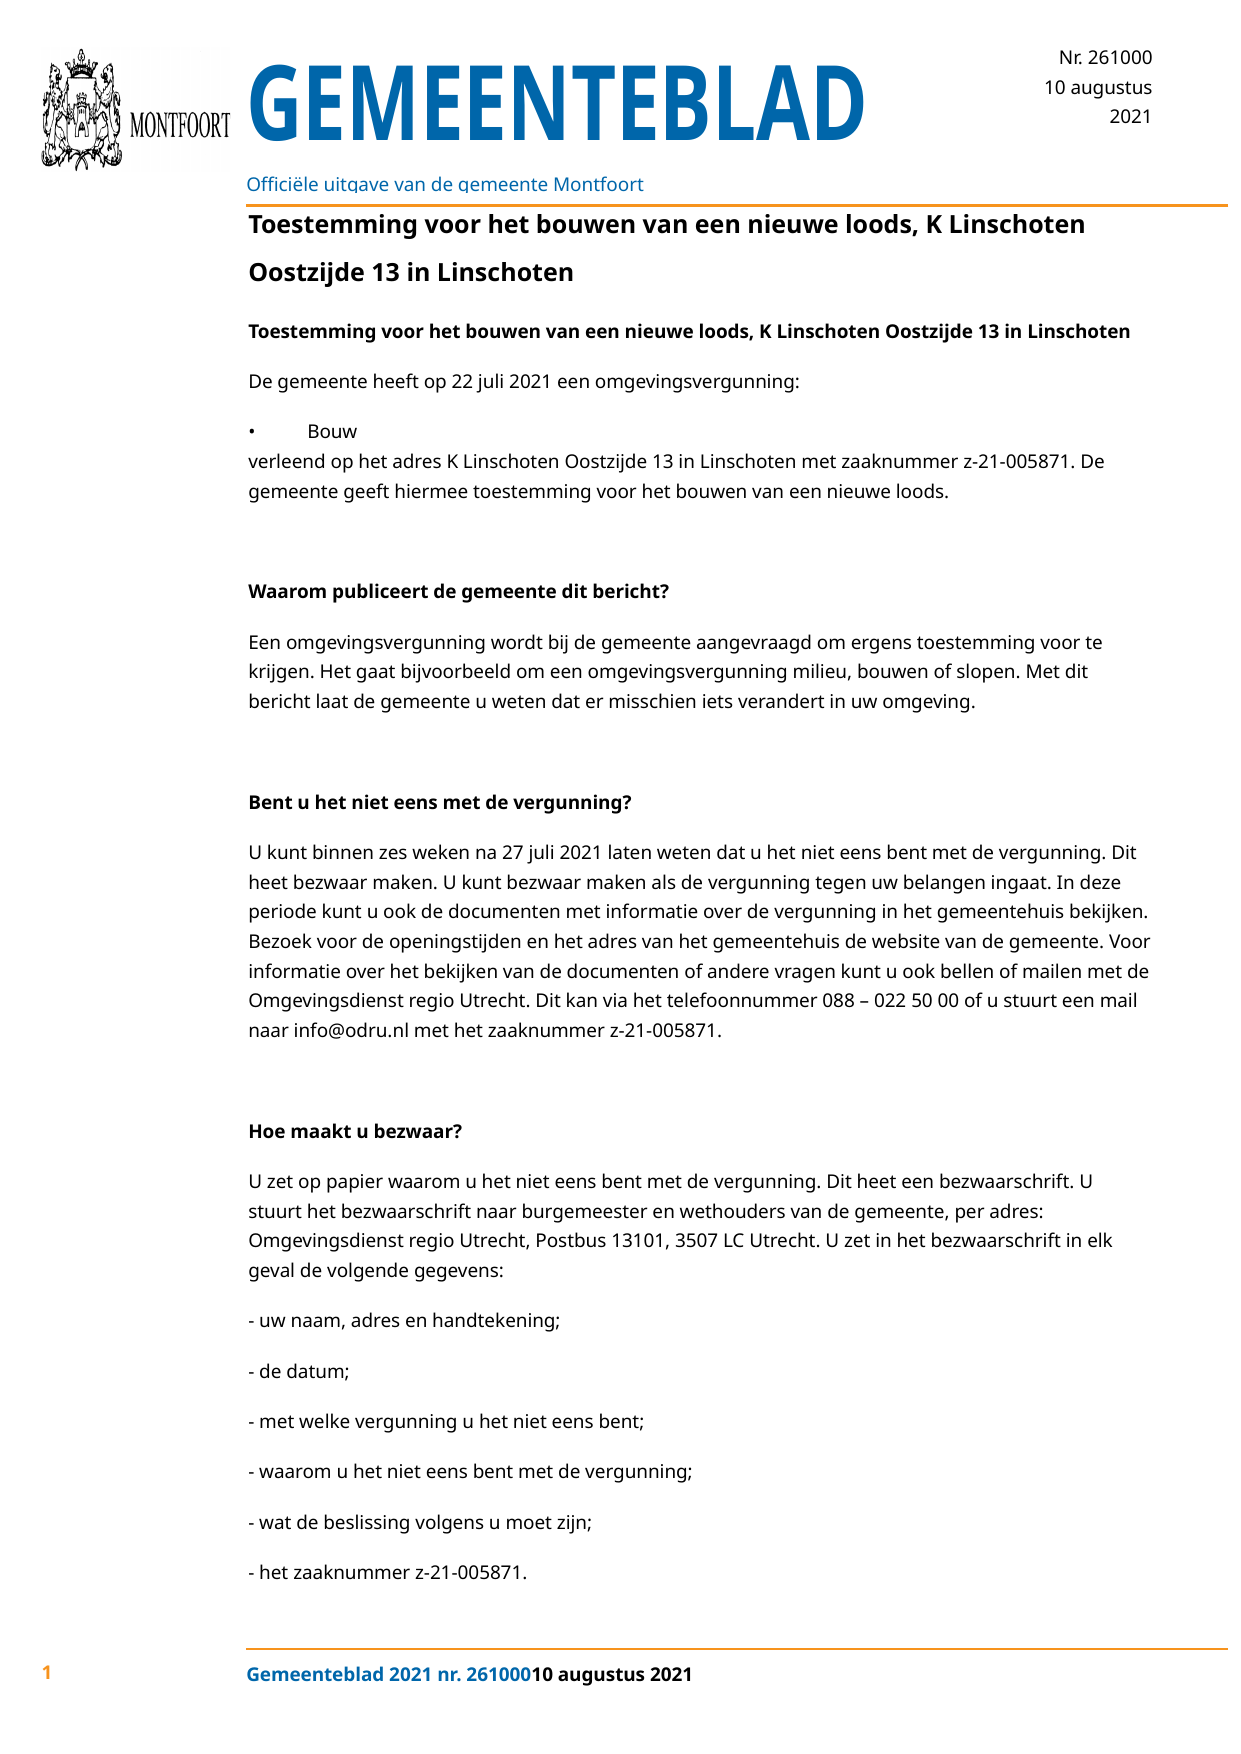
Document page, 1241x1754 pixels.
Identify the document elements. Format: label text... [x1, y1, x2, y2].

text Hoe maakt u bezwaar? [248, 1118, 1152, 1144]
picture [41, 47, 231, 172]
text U kunt binnen zes weken na 27 juli 2021 laten weten dat u het niet eens bent met de vergunning. Dit heet bezwaar maken. U kunt bezwaar maken als de vergunning tegen uw belangen ingaat. In deze periode kunt u ook de documenten met informatie over de vergunning in het gemeentehuis bekijken. Bezoek voor de openingstijden en het adres van het gemeentehuis de website van de gemeente. Voor informatie over het bekijken van de documenten of andere vragen kunt u ook bellen of mailen met de Omgevingsdienst regio Utrecht. Dit kan via het telefoonnummer 088 – 022 50 00 of u stuurt een mail naar info@odru.nl met het zaaknummer z-21-005871. [248, 839, 1152, 1043]
text Toestemming voor het bouwen van een nieuwe loods, K Linschoten Oostzijde 13 in Linschoten [248, 207, 1152, 288]
text Waarom publiceert de gemeente dit bericht? [248, 579, 1152, 604]
text verleend op het adres K Linschoten Oostzijde 13 in Linschoten met zaaknummer z-21-005871. De gemeente geeft hiermee toestemming voor het bouwen van een nieuwe loods. [248, 448, 1152, 504]
text - het zaaknummer z-21-005871. [248, 1559, 1152, 1585]
text - de datum; [248, 1358, 1152, 1384]
text - uw naam, adres en handtekening; [248, 1307, 1152, 1333]
text U zet op papier waarom u het niet eens bent met de vergunning. Dit heet een bezwaarschrift. U stuurt het bezwaarschrift naar burgemeester en wethouders van de gemeente, per adres: Omgevingsdienst regio Utrecht, Postbus 13101, 3507 LC Utrecht. U zet in het bezwaarschrift in elk geval de volgende gegevens: [248, 1168, 1152, 1283]
text - met welke vergunning u het niet eens bent; [248, 1408, 1152, 1434]
text Toestemming voor het bouwen van een nieuwe loods, K Linschoten Oostzijde 13 in Linschoten [248, 318, 1152, 344]
text De gemeente heeft op 22 juli 2021 een omgevingsvergunning: [248, 368, 1152, 394]
text Een omgevingsvergunning wordt bij de gemeente aangevraagd om ergens toestemming voor te krijgen. Het gaat bijvoorbeeld om een omgevingsvergunning milieu, bouwen of slopen. Met dit bericht laat de gemeente u weten dat er misschien iets verandert in uw omgeving. [248, 629, 1152, 714]
text - wat de beslissing volgens u moet zijn; [248, 1509, 1152, 1535]
list Bouw [248, 419, 1152, 444]
text Bent u het niet eens met de vergunning? [248, 789, 1152, 815]
text - waarom u het niet eens bent met de vergunning; [248, 1459, 1152, 1484]
